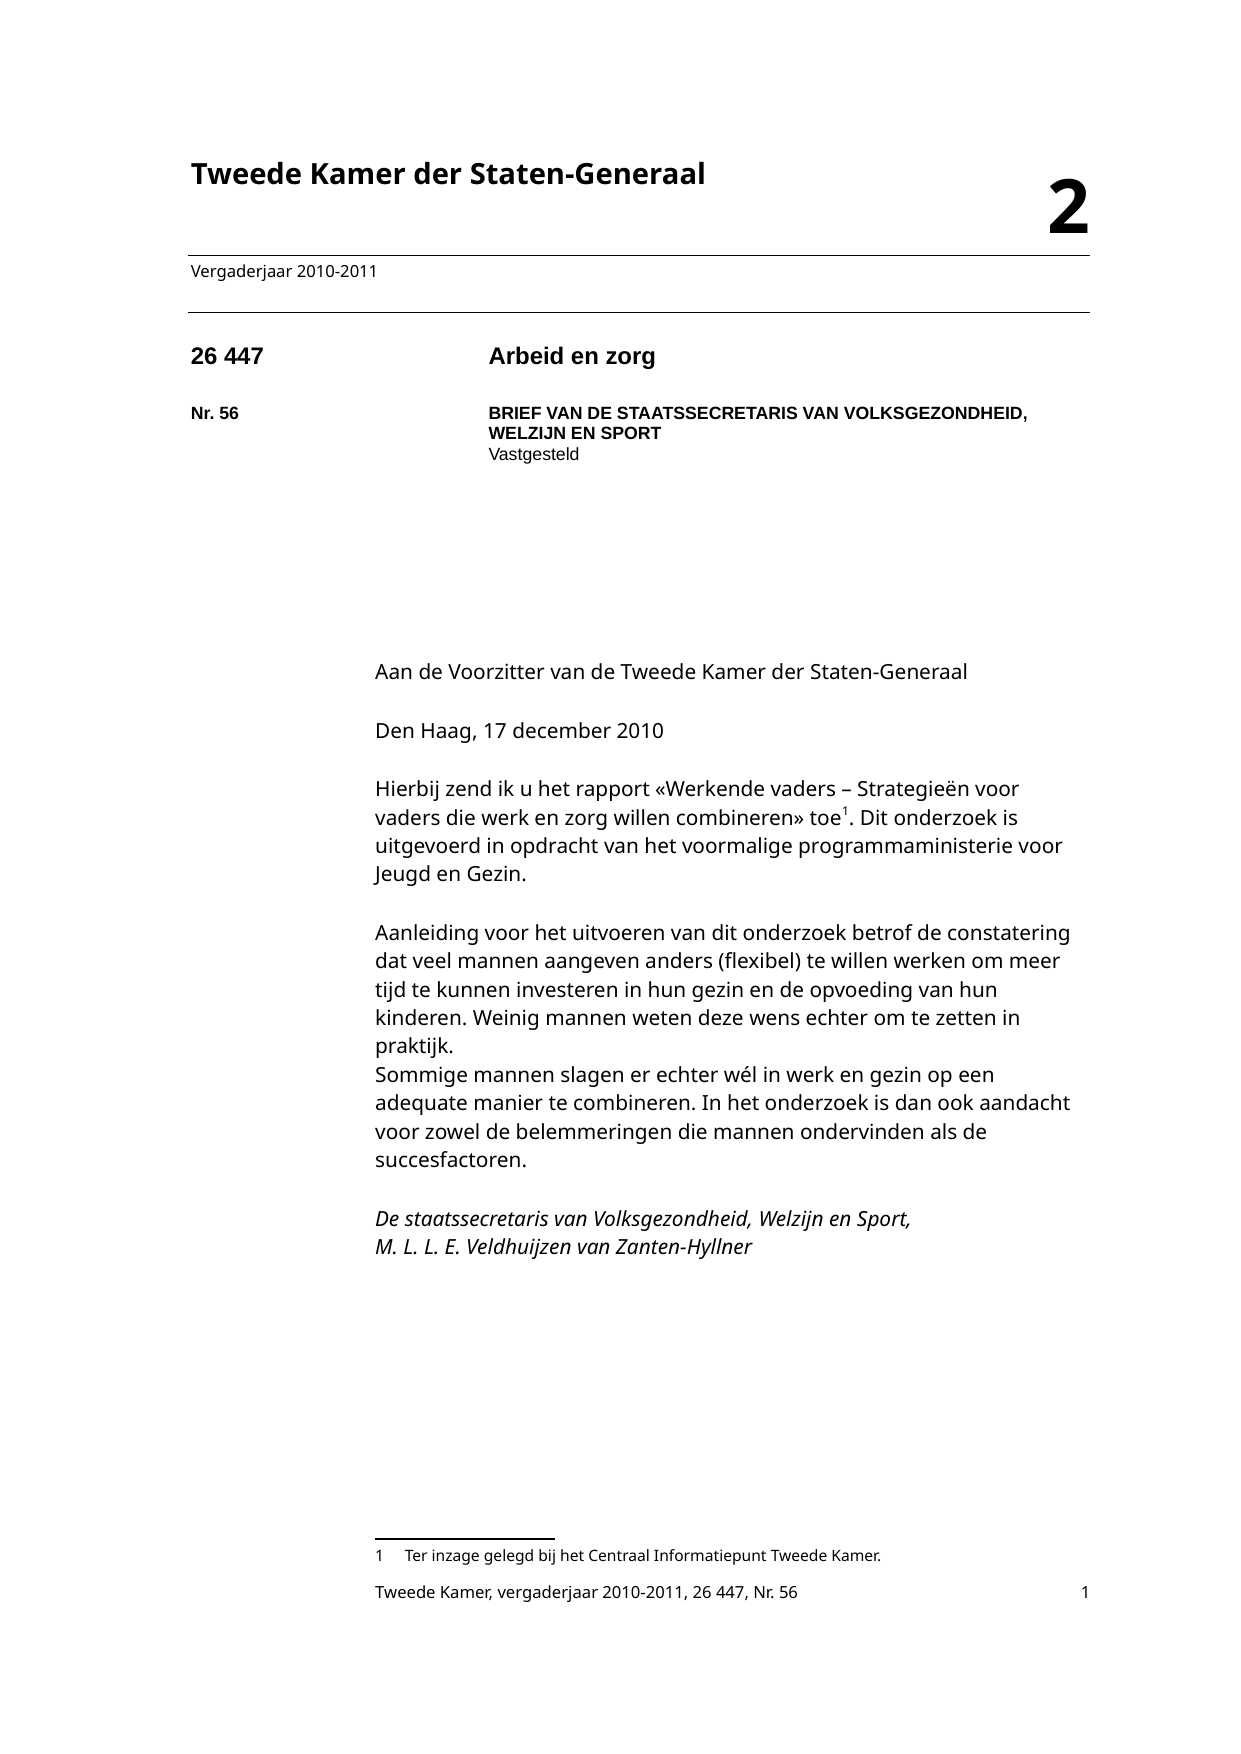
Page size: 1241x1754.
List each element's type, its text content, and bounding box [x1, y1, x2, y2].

text Aan de Voorzitter van de Tweede Kamer der Staten-Generaal [375, 657, 1090, 686]
table_cell [485, 256, 1090, 312]
table_header 2 [910, 150, 1090, 255]
table_cell Nr. 56 [188, 399, 485, 539]
table_cell Vergaderjaar 2010-2011 [188, 256, 485, 312]
text Sommige mannen slagen er echter wél in werk en gezin op een adequate manier te combineren. In het onderzoek is dan ook aandacht voor zowel de belemmeringen die mannen ondervinden als de succesfactoren. [375, 1060, 1090, 1174]
table_cell BRIEF VAN DE STAATSSECRETARIS VAN VOLKSGEZONDHEID, WELZIJN EN SPORT Vastgesteld [485, 399, 1090, 539]
table_cell [188, 313, 485, 339]
text Aanleiding voor het uitvoeren van dit onderzoek betrof de constatering dat veel mannen aangeven anders (flexibel) te willen werken om meer tijd te kunnen investeren in hun gezin en de opvoeding van hun kinderen. Weinig mannen weten deze wens echter om te zetten in praktijk. [375, 918, 1090, 1060]
text Den Haag, 17 december 2010 [375, 716, 1090, 744]
text De staatssecretaris van Volksgezondheid, Welzijn en Sport, [375, 1204, 1090, 1232]
table_cell Arbeid en zorg [485, 339, 1090, 399]
text M. L. L. E. Veldhuijzen van Zanten-Hyllner [375, 1232, 1090, 1261]
table_cell [485, 313, 1090, 339]
table_cell 26 447 [188, 339, 485, 399]
table_header Tweede Kamer der Staten-Generaal [188, 150, 909, 255]
text Ter inzage gelegd bij het Centraal Informatiepunt Tweede Kamer. [375, 1538, 1090, 1566]
text Hierbij zend ik u het rapport «Werkende vaders – Strategieën voor vaders die werk en zorg willen combineren» toe. Dit onderzoek is uitgevoerd in opdracht van het voormalige programmaministerie voor Jeugd en Gezin. [375, 774, 1090, 888]
